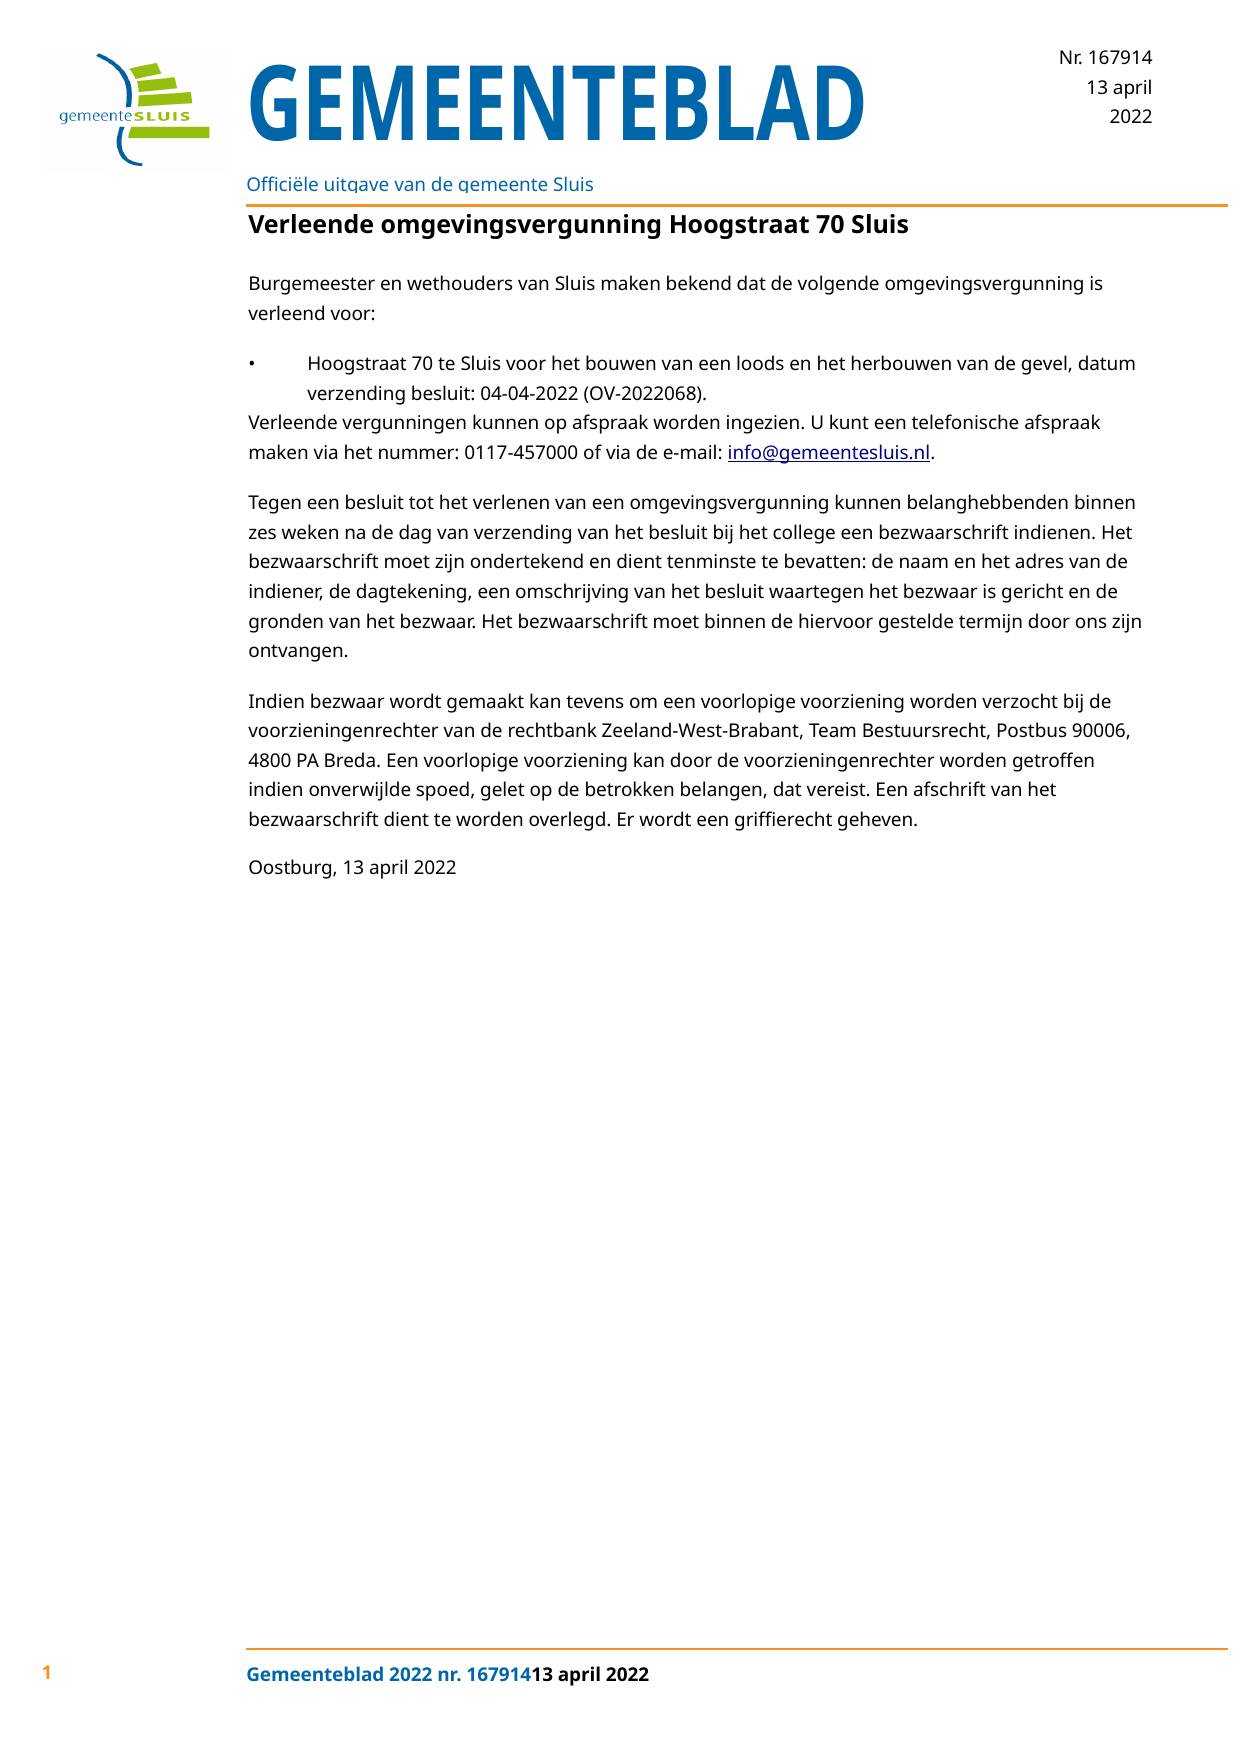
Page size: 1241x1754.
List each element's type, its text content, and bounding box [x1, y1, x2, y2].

picture [41, 47, 231, 172]
list Hoogstraat 70 te Sluis voor het bouwen van een loods en het herbouwen van de gevel, datum verzending besluit: 04-04-2022 (OV-2022068). [248, 350, 1152, 406]
text Verleende vergunningen kunnen op afspraak worden ingezien. U kunt een telefonische afspraak maken via het nummer: 0117-457000 of via de e-mail: info@gemeentesluis.nl. [248, 409, 1152, 465]
text Verleende omgevingsvergunning Hoogstraat 70 Sluis [248, 207, 1152, 241]
text Indien bezwaar wordt gemaakt kan tevens om een voorlopige voorziening worden verzocht bij de voorzieningenrechter van de rechtbank Zeeland-West-Brabant, Team Bestuursrecht, Postbus 90006, 4800 PA Breda. Een voorlopige voorziening kan door de voorzieningenrechter worden getroffen indien onverwijlde spoed, gelet op de betrokken belangen, dat vereist. Een afschrift van het bezwaarschrift dient te worden overlegd. Er wordt een griffierecht geheven. [248, 688, 1152, 832]
text Tegen een besluit tot het verlenen van een omgevingsvergunning kunnen belanghebbenden binnen zes weken na de dag van verzending van het besluit bij het college een bezwaarschrift indienen. Het bezwaarschrift moet zijn ondertekend en dient tenminste te bevatten: de naam en het adres van de indiener, de dagtekening, een omschrijving van het besluit waartegen het bezwaar is gericht en de gronden van het bezwaar. Het bezwaarschrift moet binnen de hiervoor gestelde termijn door ons zijn ontvangen. [248, 489, 1152, 663]
text Oostburg, 13 april 2022 [248, 854, 1152, 880]
text Burgemeester en wethouders van Sluis maken bekend dat de volgende omgevingsvergunning is verleend voor: [248, 270, 1152, 326]
